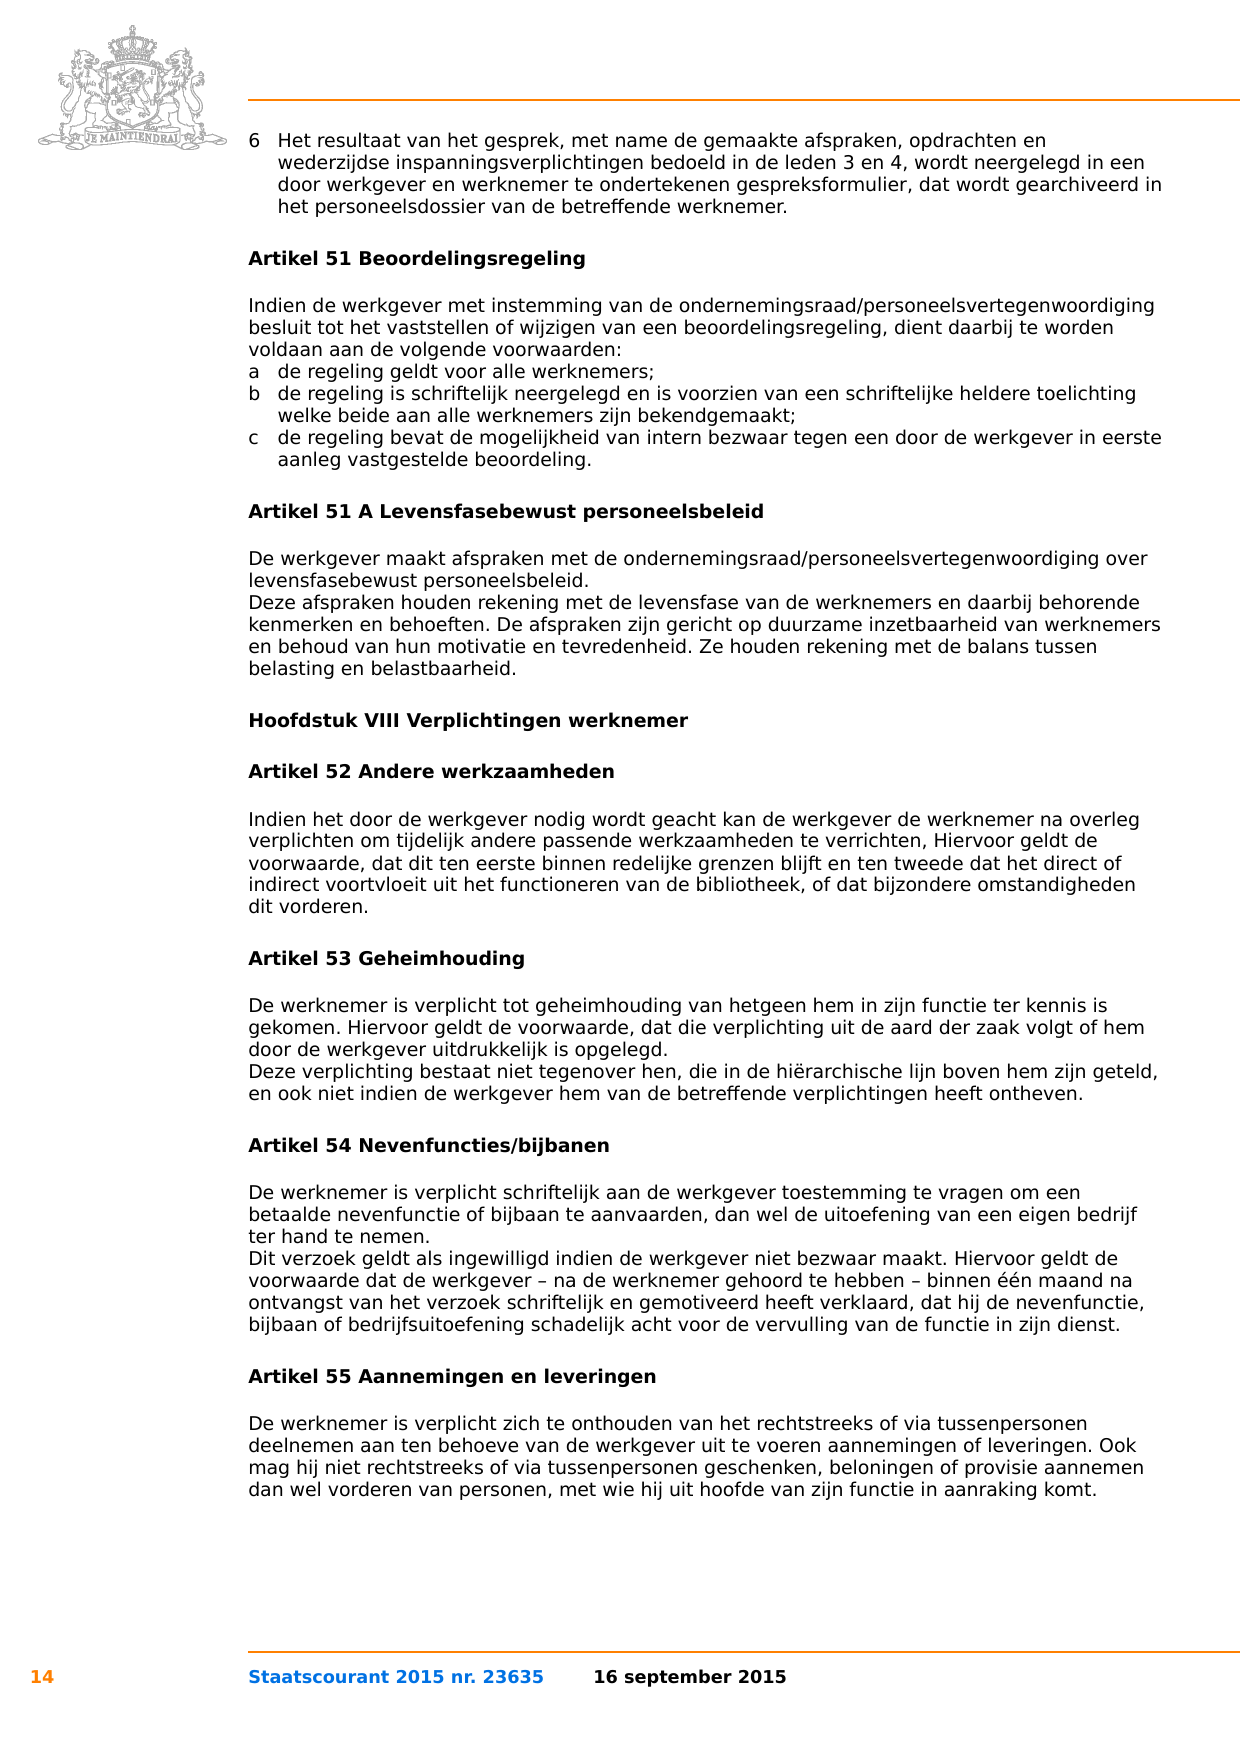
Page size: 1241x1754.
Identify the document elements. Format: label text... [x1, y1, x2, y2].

text 6 Het resultaat van het gesprek, met name de gemaakte afspraken, opdrachten en wederzijdse inspanningsverplichtingen bedoeld in de leden 3 en 4, wordt neergelegd in een door werkgever en werknemer te ondertekenen gespreksformulier, dat wordt gearchiveerd in het personeelsdossier van de betreffende werknemer. [248, 130, 1163, 218]
text De werknemer is verplicht zich te onthouden van het rechtstreeks of via tussenpersonen deelnemen aan ten behoeve van de werkgever uit te voeren aannemingen of leveringen. Ook mag hij niet rechtstreeks of via tussenpersonen geschenken, beloningen of provisie aannemen dan wel vorderen van personen, met wie hij uit hoofde van zijn functie in aanraking komt. [248, 1413, 1163, 1501]
subtitle Artikel 52 Andere werkzaamheden [248, 761, 1163, 783]
subtitle Hoofdstuk VIII Verplichtingen werknemer [248, 709, 1163, 731]
subtitle Artikel 53 Geheimhouding [248, 948, 1163, 970]
text a de regeling geldt voor alle werknemers; [248, 361, 1163, 383]
text c de regeling bevat de mogelijkheid van intern bezwaar tegen een door de werkgever in eerste aanleg vastgestelde beoordeling. [248, 427, 1163, 471]
text De werknemer is verplicht tot geheimhouding van hetgeen hem in zijn functie ter kennis is gekomen. Hiervoor geldt de voorwaarde, dat die verplichting uit de aard der zaak volgt of hem door de werkgever uitdrukkelijk is opgelegd. [248, 995, 1163, 1061]
subtitle Artikel 54 Nevenfuncties/bijbanen [248, 1135, 1163, 1157]
text De werkgever maakt afspraken met de ondernemingsraad/personeelsvertegenwoordiging over levensfasebewust personeelsbeleid. [248, 548, 1163, 592]
text b de regeling is schriftelijk neergelegd en is voorzien van een schriftelijke heldere toelichting welke beide aan alle werknemers zijn bekendgemaakt; [248, 383, 1163, 427]
text Indien de werkgever met instemming van de ondernemingsraad/personeelsvertegenwoordiging besluit tot het vaststellen of wijzigen van een beoordelingsregeling, dient daarbij te worden voldaan aan de volgende voorwaarden: [248, 295, 1163, 361]
text Dit verzoek geldt als ingewilligd indien de werkgever niet bezwaar maakt. Hiervoor geldt de voorwaarde dat de werkgever – na de werknemer gehoord te hebben – binnen één maand na ontvangst van het verzoek schriftelijk en gemotiveerd heeft verklaard, dat hij de nevenfunctie, bijbaan of bedrijfsuitoefening schadelijk acht voor de vervulling van de functie in zijn dienst. [248, 1248, 1163, 1336]
text De werknemer is verplicht schriftelijk aan de werkgever toestemming te vragen om een betaalde nevenfunctie of bijbaan te aanvaarden, dan wel de uitoefening van een eigen bedrijf ter hand te nemen. [248, 1182, 1163, 1248]
subtitle Artikel 51 Beoordelingsregeling [248, 248, 1163, 270]
text Deze afspraken houden rekening met de levensfase van de werknemers en daarbij behorende kenmerken en behoeften. De afspraken zijn gericht op duurzame inzetbaarheid van werknemers en behoud van hun motivatie en tevredenheid. Ze houden rekening met de balans tussen belasting en belastbaarheid. [248, 592, 1163, 679]
subtitle Artikel 51 A Levensfasebewust personeelsbeleid [248, 501, 1163, 523]
text Deze verplichting bestaat niet tegenover hen, die in de hiërarchische lijn boven hem zijn geteld, en ook niet indien de werkgever hem van de betreffende verplichtingen heeft ontheven. [248, 1061, 1163, 1105]
text Indien het door de werkgever nodig wordt geacht kan de werkgever de werknemer na overleg verplichten om tijdelijk andere passende werkzaamheden te verrichten, Hiervoor geldt de voorwaarde, dat dit ten eerste binnen redelijke grenzen blijft en ten tweede dat het direct of indirect voortvloeit uit het functioneren van de bibliotheek, of dat bijzondere omstandigheden dit vorderen. [248, 808, 1163, 918]
picture [38, 25, 227, 150]
subtitle Artikel 55 Aannemingen en leveringen [248, 1366, 1163, 1388]
